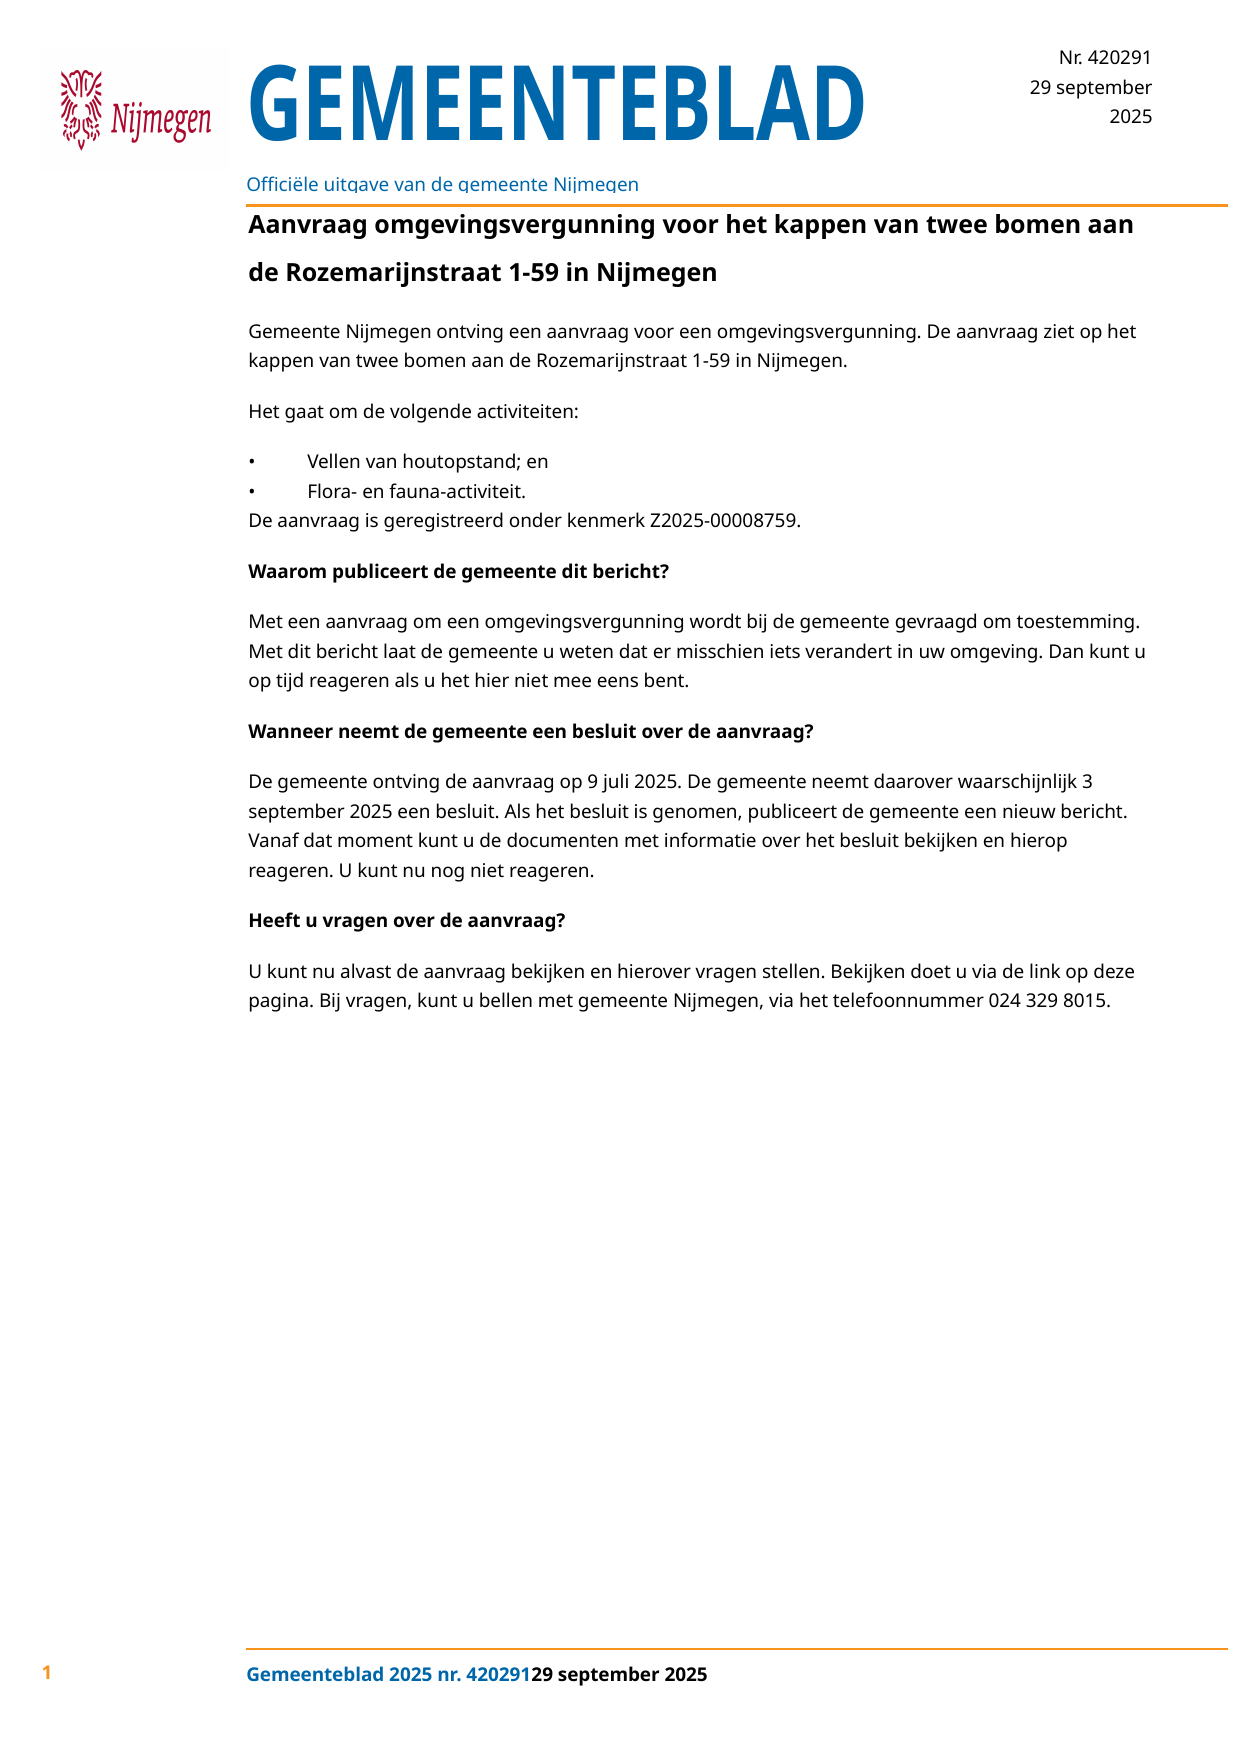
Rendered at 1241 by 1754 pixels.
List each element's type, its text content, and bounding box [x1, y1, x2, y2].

text U kunt nu alvast de aanvraag bekijken en hierover vragen stellen. Bekijken doet u via de link op deze pagina. Bij vragen, kunt u bellen met gemeente Nijmegen, via het telefoonnummer 024 329 8015. [248, 958, 1152, 1013]
text Heeft u vragen over de aanvraag? [248, 907, 1152, 933]
text Wanneer neemt de gemeente een besluit over de aanvraag? [248, 718, 1152, 744]
text De gemeente ontving de aanvraag op 9 juli 2025. De gemeente neemt daarover waarschijnlijk 3 september 2025 een besluit. Als het besluit is genomen, publiceert de gemeente een nieuw bericht. Vanaf dat moment kunt u de documenten met informatie over het besluit bekijken en hierop reageren. U kunt nu nog niet reageren. [248, 768, 1152, 883]
text Gemeente Nijmegen ontving een aanvraag voor een omgevingsvergunning. De aanvraag ziet op het kappen van twee bomen aan de Rozemarijnstraat 1-59 in Nijmegen. [248, 318, 1152, 373]
text Met een aanvraag om een omgevingsvergunning wordt bij de gemeente gevraagd om toestemming. Met dit bericht laat de gemeente u weten dat er misschien iets verandert in uw omgeving. Dan kunt u op tijd reageren als u het hier niet mee eens bent. [248, 608, 1152, 693]
list Vellen van houtopstand; en [248, 448, 1152, 474]
text Waarom publiceert de gemeente dit bericht? [248, 558, 1152, 584]
picture [41, 47, 231, 172]
text De aanvraag is geregistreerd onder kenmerk Z2025-00008759. [248, 507, 1152, 533]
text Het gaat om de volgende activiteiten: [248, 398, 1152, 424]
list Flora- en fauna-activiteit. [248, 478, 1152, 504]
text Aanvraag omgevingsvergunning voor het kappen van twee bomen aan de Rozemarijnstraat 1-59 in Nijmegen [248, 207, 1152, 288]
